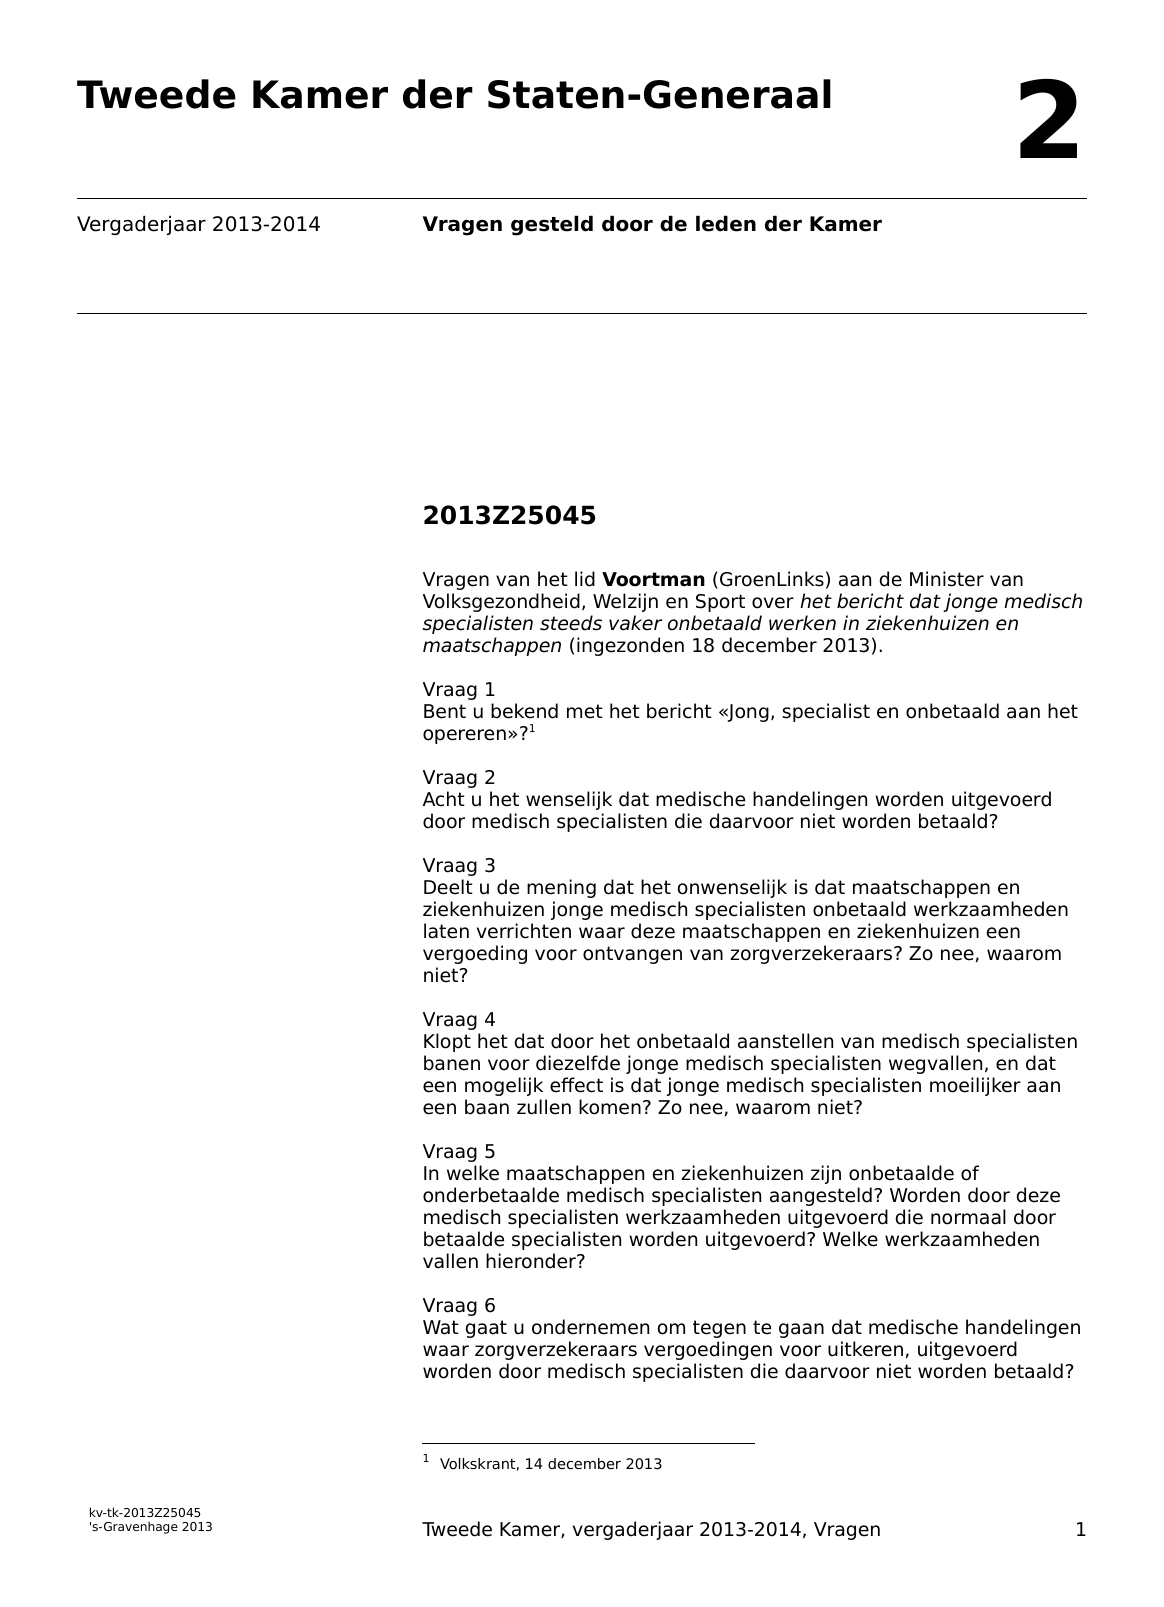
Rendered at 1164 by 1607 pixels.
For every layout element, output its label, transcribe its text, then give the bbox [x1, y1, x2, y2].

text Bent u bekend met het bericht «Jong, specialist en onbetaald aan het opereren»? [422, 701, 1087, 745]
text Vragen van het lid Voortman (GroenLinks) aan de Minister van Volksgezondheid, Welzijn en Sport over het bericht dat jonge medisch specialisten steeds vaker onbetaald werken in ziekenhuizen en maatschappen (ingezonden 18 december 2013). [422, 569, 1087, 657]
text In welke maatschappen en ziekenhuizen zijn onbetaalde of onderbetaalde medisch specialisten aangesteld? Worden door deze medisch specialisten werkzaamheden uitgevoerd die normaal door betaalde specialisten worden uitgevoerd? Welke werkzaamheden vallen hieronder? [422, 1163, 1087, 1273]
text Wat gaat u ondernemen om tegen te gaan dat medische handelingen waar zorgverzekeraars vergoedingen voor uitkeren, uitgevoerd worden door medisch specialisten die daarvoor niet worden betaald? [422, 1317, 1087, 1383]
text Klopt het dat door het onbetaald aanstellen van medisch specialisten banen voor diezelfde jonge medisch specialisten wegvallen, en dat een mogelijk effect is dat jonge medisch specialisten moeilijker aan een baan zullen komen? Zo nee, waarom niet? [422, 1031, 1087, 1119]
table_header 2 [886, 59, 1087, 198]
text Vraag 5 [422, 1141, 1087, 1163]
table_header Tweede Kamer der Staten-Generaal [77, 59, 886, 198]
text Vraag 3 [422, 855, 1087, 877]
text Acht u het wenselijk dat medische handelingen worden uitgevoerd door medisch specialisten die daarvoor niet worden betaald? [422, 789, 1087, 833]
text Vraag 4 [422, 1009, 1087, 1031]
text kv-tk-2013Z25045 [88, 1506, 323, 1520]
table_cell Vergaderjaar 2013-2014 [77, 199, 422, 313]
text Deelt u de mening dat het onwenselijk is dat maatschappen en ziekenhuizen jonge medisch specialisten onbetaald werkzaamheden laten verrichten waar deze maatschappen en ziekenhuizen een vergoeding voor ontvangen van zorgverzekeraars? Zo nee, waarom niet? [422, 877, 1087, 987]
text Volkskrant, 14 december 2013 [422, 1452, 1087, 1474]
text Vraag 2 [422, 767, 1087, 789]
table_cell Vragen gesteld door de leden der Kamer [422, 199, 1087, 313]
text Vraag 6 [422, 1295, 1087, 1317]
text Vraag 1 [422, 679, 1087, 701]
text 2013Z25045 [422, 501, 1087, 531]
text 's-Gravenhage 2013 [88, 1520, 323, 1534]
